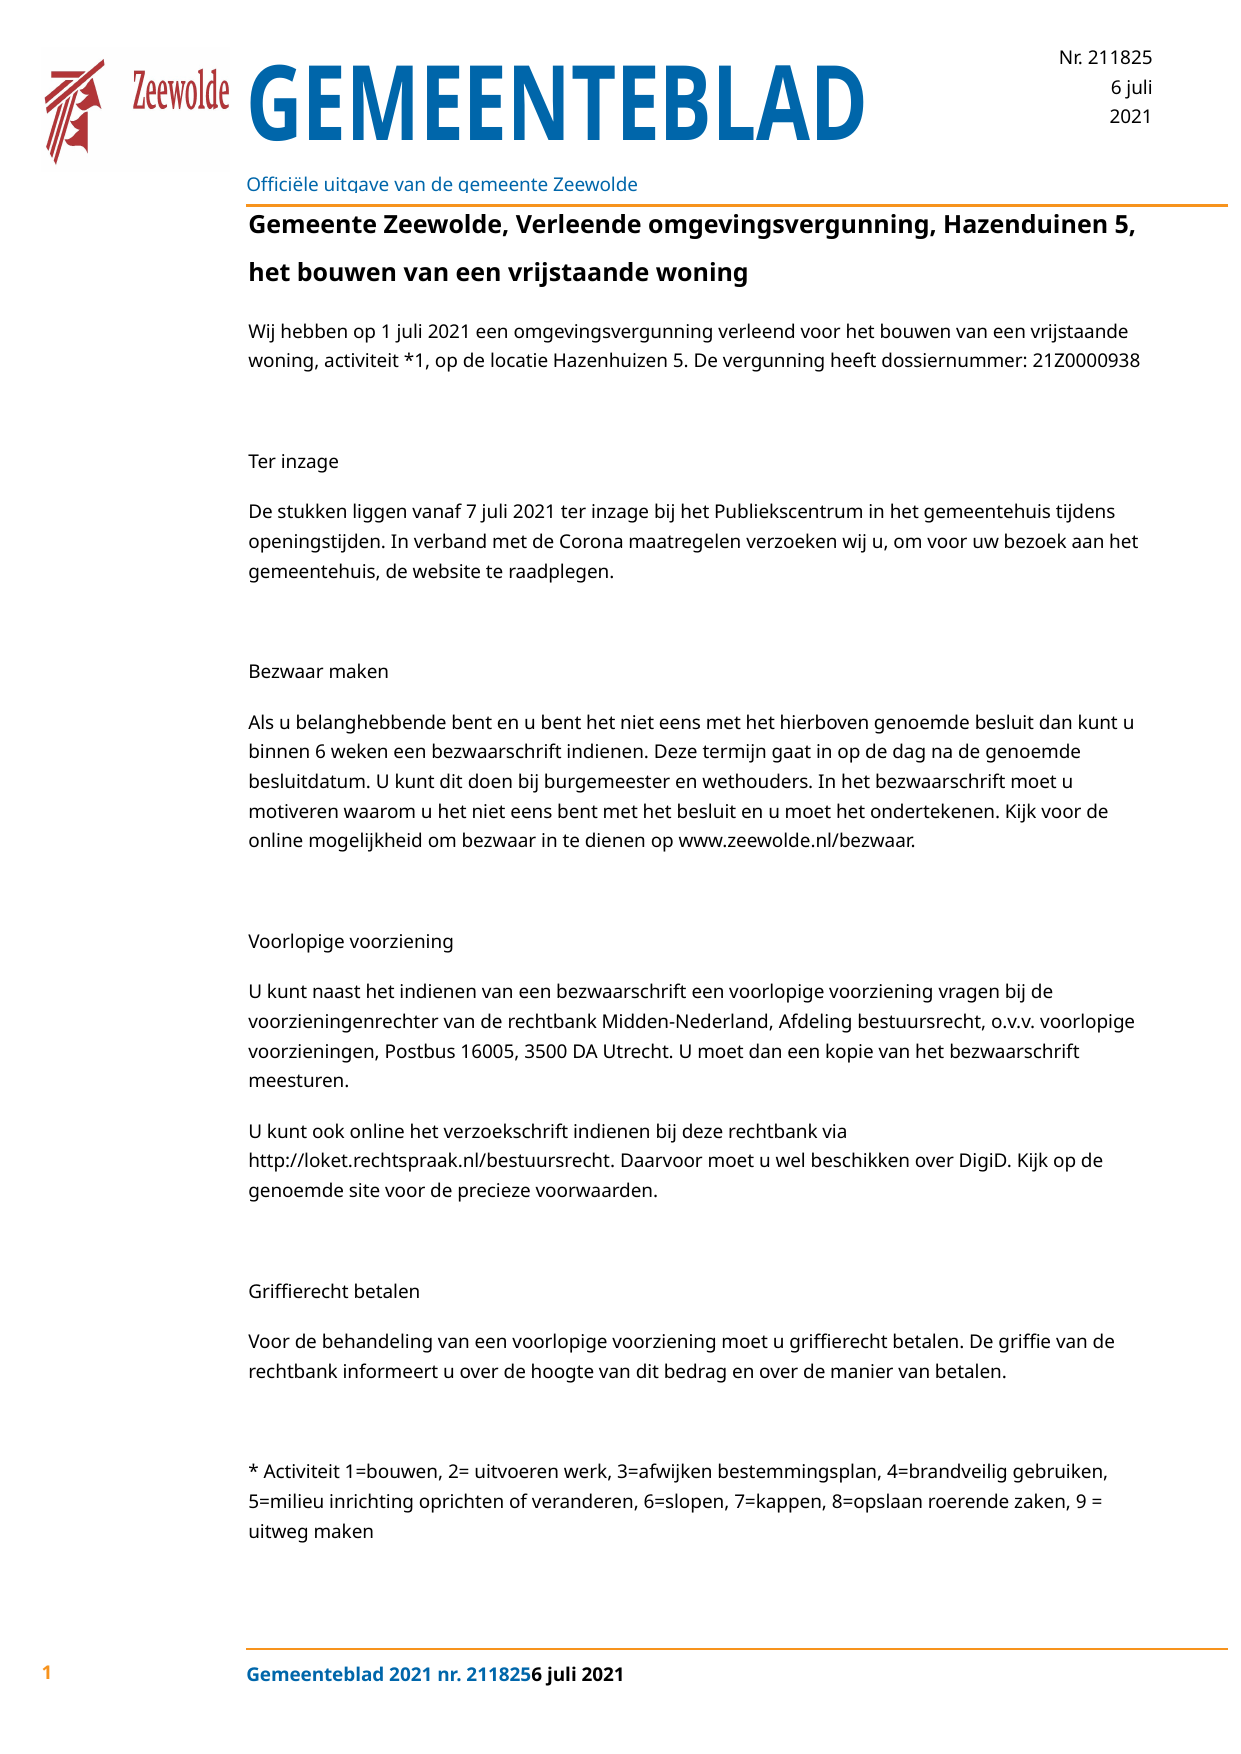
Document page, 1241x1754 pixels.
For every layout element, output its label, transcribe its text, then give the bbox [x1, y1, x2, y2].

text U kunt ook online het verzoekschrift indienen bij deze rechtbank via http://loket.rechtspraak.nl/bestuursrecht. Daarvoor moet u wel beschikken over DigiD. Kijk op de genoemde site voor de precieze voorwaarden. [248, 1118, 1152, 1203]
picture [41, 47, 231, 172]
text Gemeente Zeewolde, Verleende omgevingsvergunning, Hazenduinen 5, het bouwen van een vrijstaande woning [248, 207, 1152, 288]
text Griffierecht betalen [248, 1278, 1152, 1304]
text * Activiteit 1=bouwen, 2= uitvoeren werk, 3=afwijken bestemmingsplan, 4=brandveilig gebruiken, 5=milieu inrichting oprichten of veranderen, 6=slopen, 7=kappen, 8=opslaan roerende zaken, 9 = uitweg maken [248, 1459, 1152, 1544]
text U kunt naast het indienen van een bezwaarschrift een voorlopige voorziening vragen bij de voorzieningenrechter van de rechtbank Midden-Nederland, Afdeling bestuursrecht, o.v.v. voorlopige voorzieningen, Postbus 16005, 3500 DA Utrecht. U moet dan een kopie van het bezwaarschrift meesturen. [248, 979, 1152, 1093]
text Bezwaar maken [248, 659, 1152, 684]
text Ter inzage [248, 448, 1152, 474]
text Als u belanghebbende bent en u bent het niet eens met het hierboven genoemde besluit dan kunt u binnen 6 weken een bezwaarschrift indienen. Deze termijn gaat in op de dag na de genoemde besluitdatum. U kunt dit doen bij burgemeester en wethouders. In het bezwaarschrift moet u motiveren waarom u het niet eens bent met het besluit en u moet het ondertekenen. Kijk voor de online mogelijkheid om bezwaar in te dienen op www.zeewolde.nl/bezwaar. [248, 709, 1152, 853]
text Voor de behandeling van een voorlopige voorziening moet u griffierecht betalen. De griffie van de rechtbank informeert u over de hoogte van dit bedrag en over de manier van betalen. [248, 1328, 1152, 1384]
text De stukken liggen vanaf 7 juli 2021 ter inzage bij het Publiekscentrum in het gemeentehuis tijdens openingstijden. In verband met de Corona maatregelen verzoeken wij u, om voor uw bezoek aan het gemeentehuis, de website te raadplegen. [248, 499, 1152, 584]
text Wij hebben op 1 juli 2021 een omgevingsvergunning verleend voor het bouwen van een vrijstaande woning, activiteit *1, op de locatie Hazenhuizen 5. De vergunning heeft dossiernummer: 21Z0000938 [248, 318, 1152, 373]
text Voorlopige voorziening [248, 928, 1152, 954]
